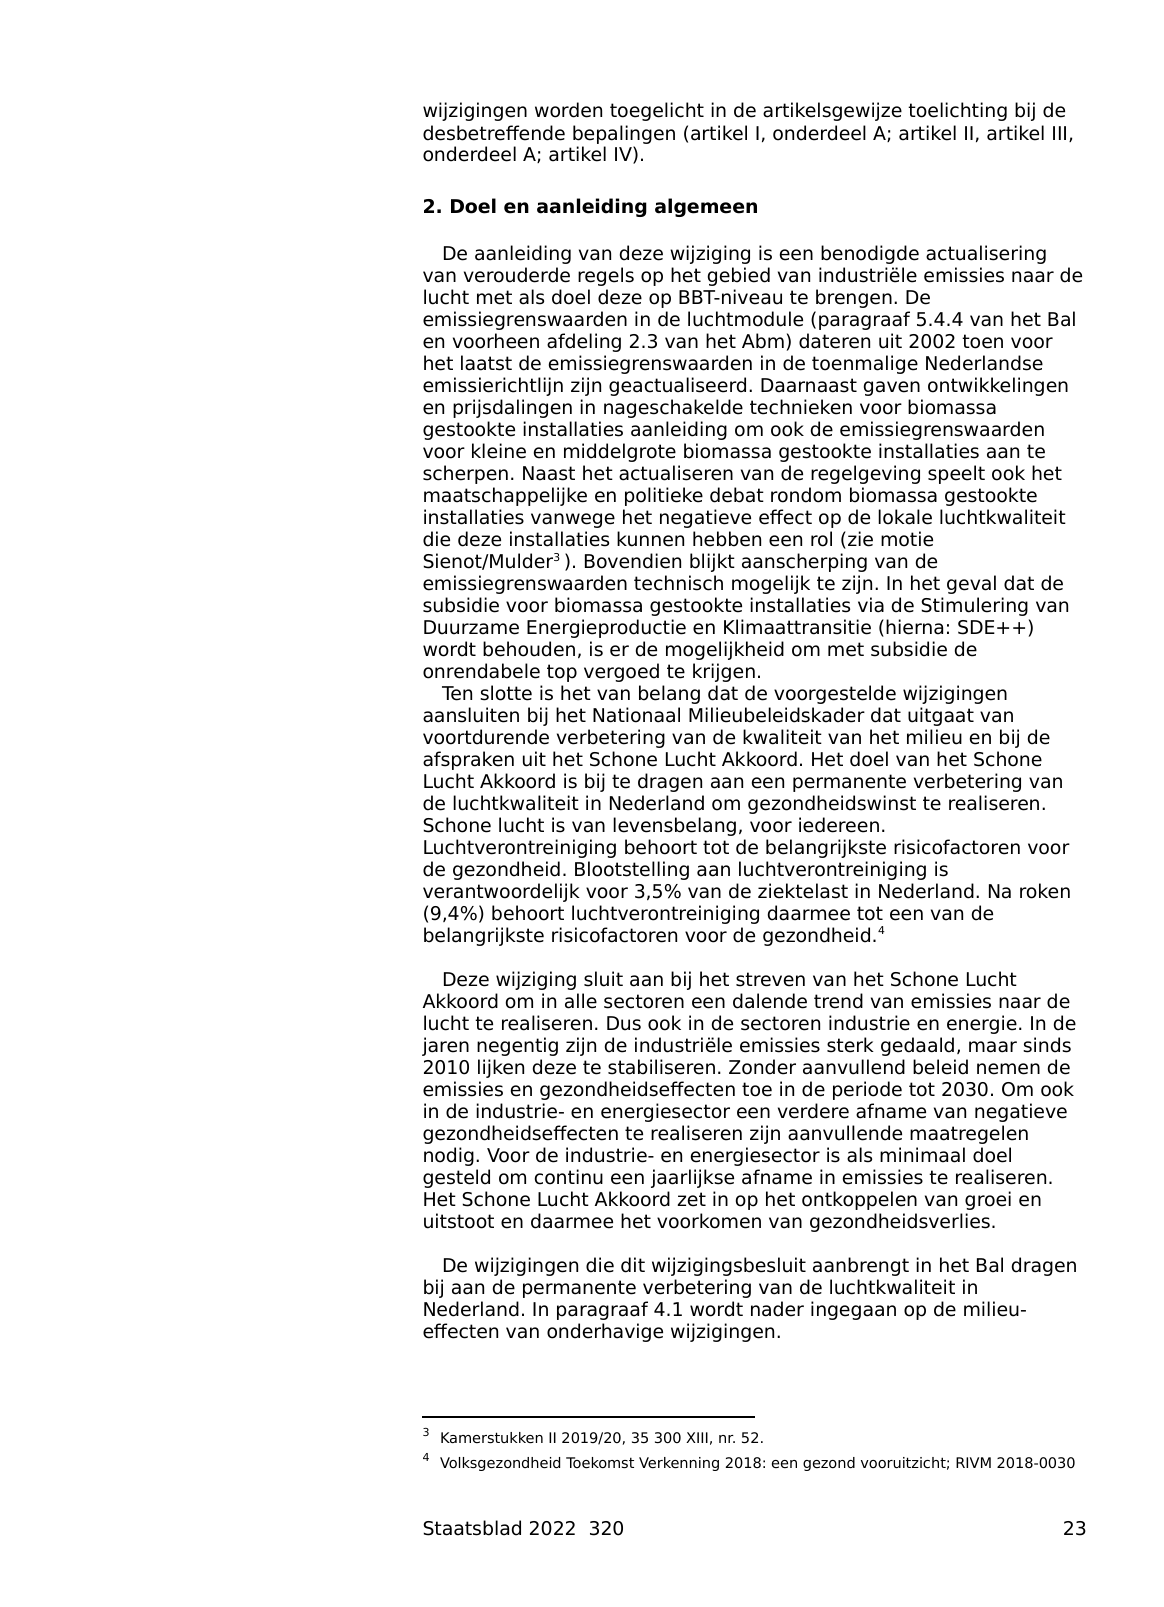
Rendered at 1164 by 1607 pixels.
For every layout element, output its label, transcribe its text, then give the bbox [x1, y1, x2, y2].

text De aanleiding van deze wijziging is een benodigde actualisering van verouderde regels op het gebied van industriële emissies naar de lucht met als doel deze op BBT-niveau te brengen. De emissiegrenswaarden in de luchtmodule (paragraaf 5.4.4 van het Bal en voorheen afdeling 2.3 van het Abm) dateren uit 2002 toen voor het laatst de emissiegrenswaarden in de toenmalige Nederlandse emissierichtlijn zijn geactualiseerd. Daarnaast gaven ontwikkelingen en prijsdalingen in nageschakelde technieken voor biomassa gestookte installaties aanleiding om ook de emissiegrenswaarden voor kleine en middelgrote biomassa gestookte installaties aan te scherpen. Naast het actualiseren van de regelgeving speelt ook het maatschappelijke en politieke debat rondom biomassa gestookte installaties vanwege het negatieve effect op de lokale luchtkwaliteit die deze installaties kunnen hebben een rol (zie motie Sienot/Mulder). Bovendien blijkt aanscherping van de emissiegrenswaarden technisch mogelijk te zijn. In het geval dat de subsidie voor biomassa gestookte installaties via de Stimulering van Duurzame Energieproductie en Klimaattransitie (hierna: SDE++) wordt behouden, is er de mogelijkheid om met subsidie de onrendabele top vergoed te krijgen. [422, 243, 1087, 683]
text Deze wijziging sluit aan bij het streven van het Schone Lucht Akkoord om in alle sectoren een dalende trend van emissies naar de lucht te realiseren. Dus ook in de sectoren industrie en energie. In de jaren negentig zijn de industriële emissies sterk gedaald, maar sinds 2010 lijken deze te stabiliseren. Zonder aanvullend beleid nemen de emissies en gezondheidseffecten toe in de periode tot 2030. Om ook in de industrie- en energiesector een verdere afname van negatieve gezondheidseffecten te realiseren zijn aanvullende maatregelen nodig. Voor de industrie- en energiesector is als minimaal doel gesteld om continu een jaarlijkse afname in emissies te realiseren. Het Schone Lucht Akkoord zet in op het ontkoppelen van groei en uitstoot en daarmee het voorkomen van gezondheidsverlies. [422, 969, 1087, 1233]
subtitle 2. Doel en aanleiding algemeen [422, 196, 1087, 218]
text De wijzigingen die dit wijzigingsbesluit aanbrengt in het Bal dragen bij aan de permanente verbetering van de luchtkwaliteit in Nederland. In paragraaf 4.1 wordt nader ingegaan op de milieu-effecten van onderhavige wijzigingen. [422, 1255, 1087, 1343]
text Ten slotte is het van belang dat de voorgestelde wijzigingen aansluiten bij het Nationaal Milieubeleidskader dat uitgaat van voortdurende verbetering van de kwaliteit van het milieu en bij de afspraken uit het Schone Lucht Akkoord. Het doel van het Schone Lucht Akkoord is bij te dragen aan een permanente verbetering van de luchtkwaliteit in Nederland om gezondheidswinst te realiseren. Schone lucht is van levensbelang, voor iedereen. Luchtverontreiniging behoort tot de belangrijkste risicofactoren voor de gezondheid. Blootstelling aan luchtverontreiniging is verantwoordelijk voor 3,5% van de ziektelast in Nederland. Na roken (9,4%) behoort luchtverontreiniging daarmee tot een van de belangrijkste risicofactoren voor de gezondheid. [422, 683, 1087, 947]
text Volksgezondheid Toekomst Verkenning 2018: een gezond vooruitzicht; RIVM 2018-0030 [422, 1451, 1087, 1473]
text Kamerstukken II 2019/20, 35 300 XIII, nr. 52. [422, 1426, 1087, 1448]
text wijzigingen worden toegelicht in de artikelsgewijze toelichting bij de desbetreffende bepalingen (artikel I, onderdeel A; artikel II, artikel III, onderdeel A; artikel IV). [422, 100, 1087, 166]
